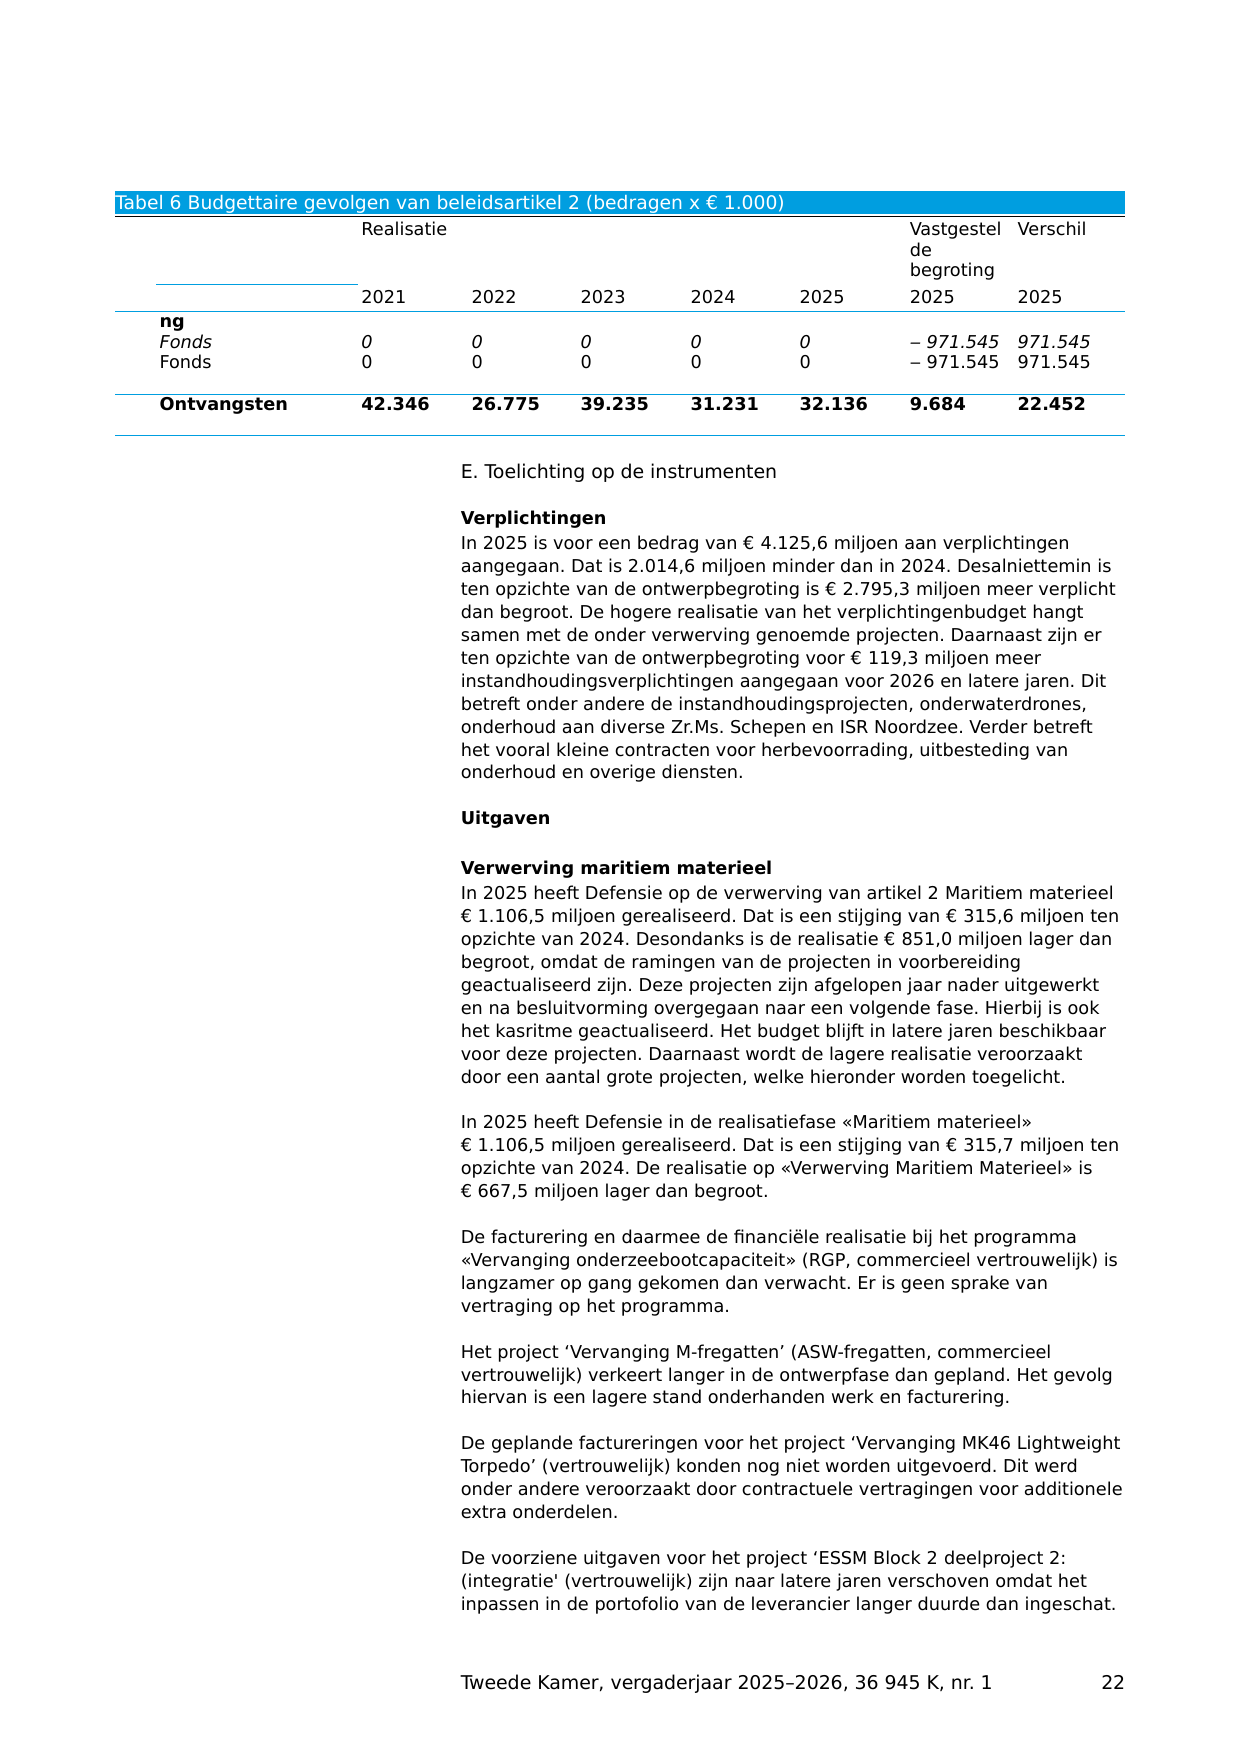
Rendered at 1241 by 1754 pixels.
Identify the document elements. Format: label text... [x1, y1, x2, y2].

table_cell [358, 312, 468, 332]
text Uitgaven [461, 806, 1125, 829]
table_cell [115, 373, 156, 393]
table_cell 2025 [1015, 284, 1125, 311]
table_cell 42.346 [358, 395, 468, 414]
table_cell 9.684 [907, 395, 1014, 414]
table_cell 2023 [578, 284, 687, 311]
text In 2025 heeft Defensie op de verwerving van artikel 2 Maritiem materieel € 1.106,5 miljoen gerealiseerd. Dat is een stijging van € 315,6 miljoen ten opzichte van 2024. Desondanks is de realisatie € 851,0 miljoen lager dan begroot, omdat de ramingen van de projecten in voorbereiding geactualiseerd zijn. Deze projecten zijn afgelopen jaar nader uitgewerkt en na besluitvorming overgegaan naar een volgende fase. Hierbij is ook het kasritme geactualiseerd. Het budget blijft in latere jaren beschikbaar voor deze projecten. Daarnaast wordt de lagere realisatie veroorzaakt door een aantal grote projecten, welke hieronder worden toegelicht. [461, 881, 1125, 1088]
text Het project ‘Vervanging M-fregatten’ (ASW-fregatten, commercieel vertrouwelijk) verkeert langer in de ontwerpfase dan gepland. Het gevolg hiervan is een lagere stand onderhanden werk en facturering. [461, 1340, 1125, 1408]
table_cell 2025 [907, 284, 1014, 311]
table_cell [115, 284, 156, 311]
table_cell [156, 373, 358, 393]
table_cell 39.235 [578, 395, 687, 414]
table_cell ‒ 971.545 [907, 352, 1014, 373]
text De facturering en daarmee de financiële realisatie bij het programma «Vervanging onderzeebootcapaciteit» (RGP, commercieel vertrouwelijk) is langzamer op gang gekomen dan verwacht. Er is geen sprake van vertraging op het programma. [461, 1225, 1125, 1317]
table_cell Ontvangsten [156, 395, 358, 414]
table_cell 0 [358, 332, 468, 352]
table_cell 0 [469, 352, 577, 373]
table_cell 31.231 [688, 395, 796, 414]
table_cell 26.775 [469, 395, 577, 414]
text De voorziene uitgaven voor het project ‘ESSM Block 2 deelproject 2: (integratie' (vertrouwelijk) zijn naar latere jaren verschoven omdat het inpassen in de portofolio van de leverancier langer duurde dan ingeschat. [461, 1546, 1125, 1615]
table_cell [156, 217, 358, 284]
table_cell [469, 373, 577, 393]
table_cell Fonds [156, 332, 358, 352]
table_cell [907, 415, 1014, 435]
table_cell 0 [796, 332, 907, 352]
table_cell [688, 415, 796, 435]
table_cell 2022 [469, 284, 577, 311]
table_cell [115, 217, 156, 284]
table_cell Verschil [1015, 217, 1125, 284]
table_cell 971.545 [1015, 332, 1125, 352]
title E. Toelichting op de instrumenten [461, 461, 1125, 483]
table_cell 0 [796, 352, 907, 373]
table_cell [796, 373, 907, 393]
table_cell 0 [688, 352, 796, 373]
table_cell [115, 415, 156, 435]
table_cell 971.545 [1015, 352, 1125, 373]
table_cell Vastgestelde begroting [907, 217, 1014, 284]
table_cell 0 [578, 332, 687, 352]
table_cell [358, 415, 468, 435]
table_cell [115, 332, 156, 352]
text De geplande factureringen voor het project ‘Vervanging MK46 Lightweight Torpedo’ (vertrouwelijk) konden nog niet worden uitgevoerd. Dit werd onder andere veroorzaakt door contractuele vertragingen voor additionele extra onderdelen. [461, 1431, 1125, 1523]
table_cell [115, 352, 156, 373]
table_cell [907, 373, 1014, 393]
table_cell 2021 [358, 284, 468, 311]
text Verwerving maritiem materieel [461, 856, 1125, 879]
table_cell [469, 312, 577, 332]
table_cell ng [156, 312, 358, 332]
table_cell [358, 373, 468, 393]
table_cell 22.452 [1015, 395, 1125, 414]
table_cell [796, 415, 907, 435]
table_cell 2025 [796, 284, 907, 311]
table_cell Fonds [156, 352, 358, 373]
table_cell [578, 373, 687, 393]
table_cell 32.136 [796, 395, 907, 414]
table_cell 2024 [688, 284, 796, 311]
table_cell [115, 312, 156, 332]
table_cell 0 [578, 352, 687, 373]
table_cell [578, 415, 687, 435]
table_cell [115, 395, 156, 414]
table_cell [1015, 312, 1125, 332]
table_cell [469, 415, 577, 435]
table_cell [688, 373, 796, 393]
table_cell 0 [688, 332, 796, 352]
table_cell ‒ 971.545 [907, 332, 1014, 352]
table_cell [796, 312, 907, 332]
text Verplichtingen [461, 506, 1125, 529]
table_cell Realisatie [358, 217, 907, 284]
table_cell [156, 285, 358, 311]
table_cell [688, 312, 796, 332]
table_cell 0 [469, 332, 577, 352]
table_cell [1015, 415, 1125, 435]
table_cell [907, 312, 1014, 332]
table_cell [156, 415, 358, 435]
text In 2025 is voor een bedrag van € 4.125,6 miljoen aan verplichtingen aangegaan. Dat is 2.014,6 miljoen minder dan in 2024. Desalniettemin is ten opzichte van de ontwerpbegroting is € 2.795,3 miljoen meer verplicht dan begroot. De hogere realisatie van het verplichtingenbudget hangt samen met de onder verwerving genoemde projecten. Daarnaast zijn er ten opzichte van de ontwerpbegroting voor € 119,3 miljoen meer instandhoudingsverplichtingen aangegaan voor 2026 en latere jaren. Dit betreft onder andere de instandhoudingsprojecten, onderwaterdrones, onderhoud aan diverse Zr.Ms. Schepen en ISR Noordzee. Verder betreft het vooral kleine contracten voor herbevoorrading, uitbesteding van onderhoud en overige diensten. [461, 531, 1125, 783]
table_cell [1015, 373, 1125, 393]
text In 2025 heeft Defensie in de realisatiefase «Maritiem materieel» € 1.106,5 miljoen gerealiseerd. Dat is een stijging van € 315,7 miljoen ten opzichte van 2024. De realisatie op «Verwerving Maritiem Materieel» is € 667,5 miljoen lager dan begroot. [461, 1111, 1125, 1202]
table_cell 0 [358, 352, 468, 373]
table_cell [578, 312, 687, 332]
